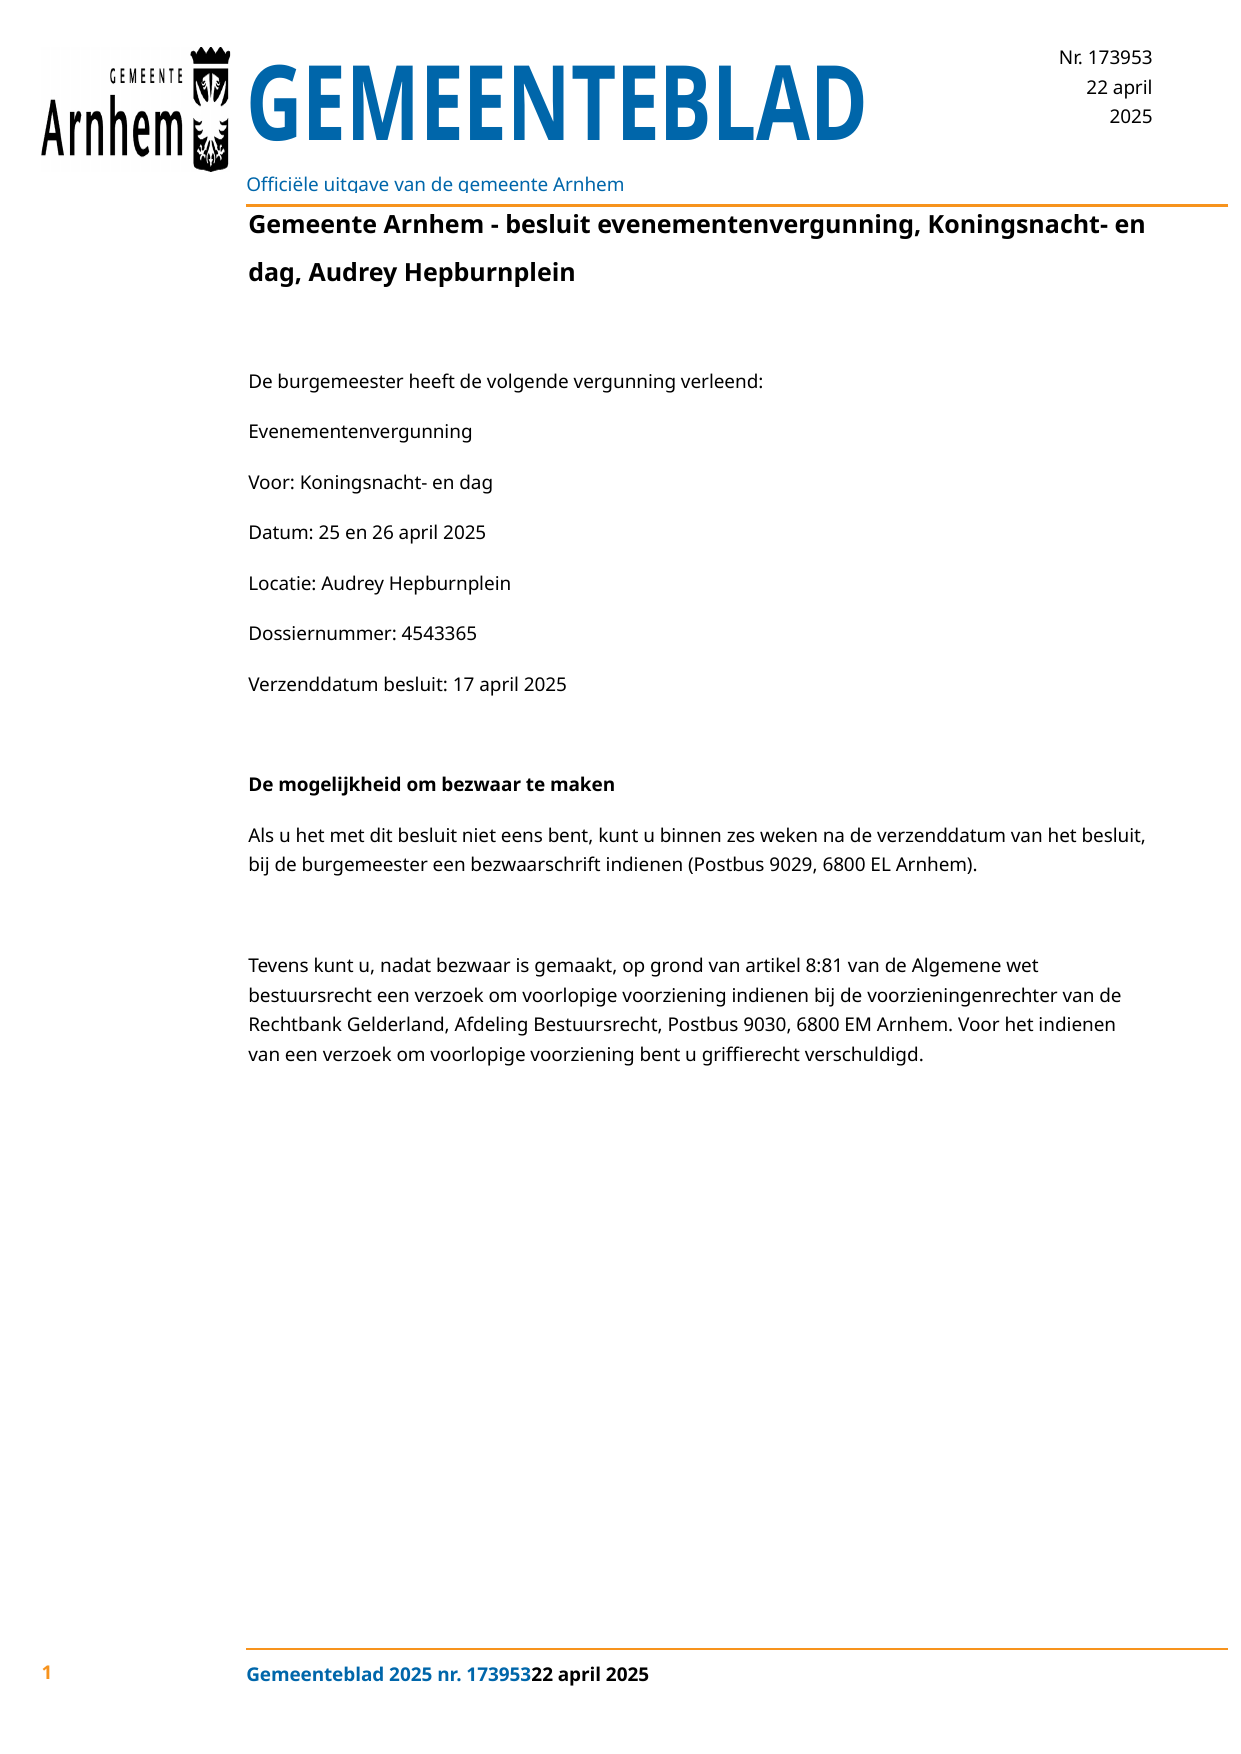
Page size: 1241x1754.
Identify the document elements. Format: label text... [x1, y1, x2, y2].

text De burgemeester heeft de volgende vergunning verleend: [248, 368, 1152, 394]
text Verzenddatum besluit: 17 april 2025 [248, 671, 1152, 697]
text Datum: 25 en 26 april 2025 [248, 519, 1152, 545]
text De mogelijkheid om bezwaar te maken [248, 772, 1152, 797]
picture [41, 47, 231, 172]
text Voor: Koningsnacht- en dag [248, 469, 1152, 495]
text Gemeente Arnhem - besluit evenementenvergunning, Koningsnacht- en dag, Audrey Hepburnplein [248, 207, 1152, 288]
text Als u het met dit besluit niet eens bent, kunt u binnen zes weken na de verzenddatum van het besluit, bij de burgemeester een bezwaarschrift indienen (Postbus 9029, 6800 EL Arnhem). [248, 822, 1152, 877]
text Tevens kunt u, nadat bezwaar is gemaakt, op grond van artikel 8:81 van de Algemene wet bestuursrecht een verzoek om voorlopige voorziening indienen bij de voorzieningenrechter van de Rechtbank Gelderland, Afdeling Bestuursrecht, Postbus 9030, 6800 EM Arnhem. Voor het indienen van een verzoek om voorlopige voorziening bent u griffierecht verschuldigd. [248, 952, 1152, 1067]
text Evenementenvergunning [248, 419, 1152, 444]
text Dossiernummer: 4543365 [248, 620, 1152, 646]
text Locatie: Audrey Hepburnplein [248, 570, 1152, 596]
